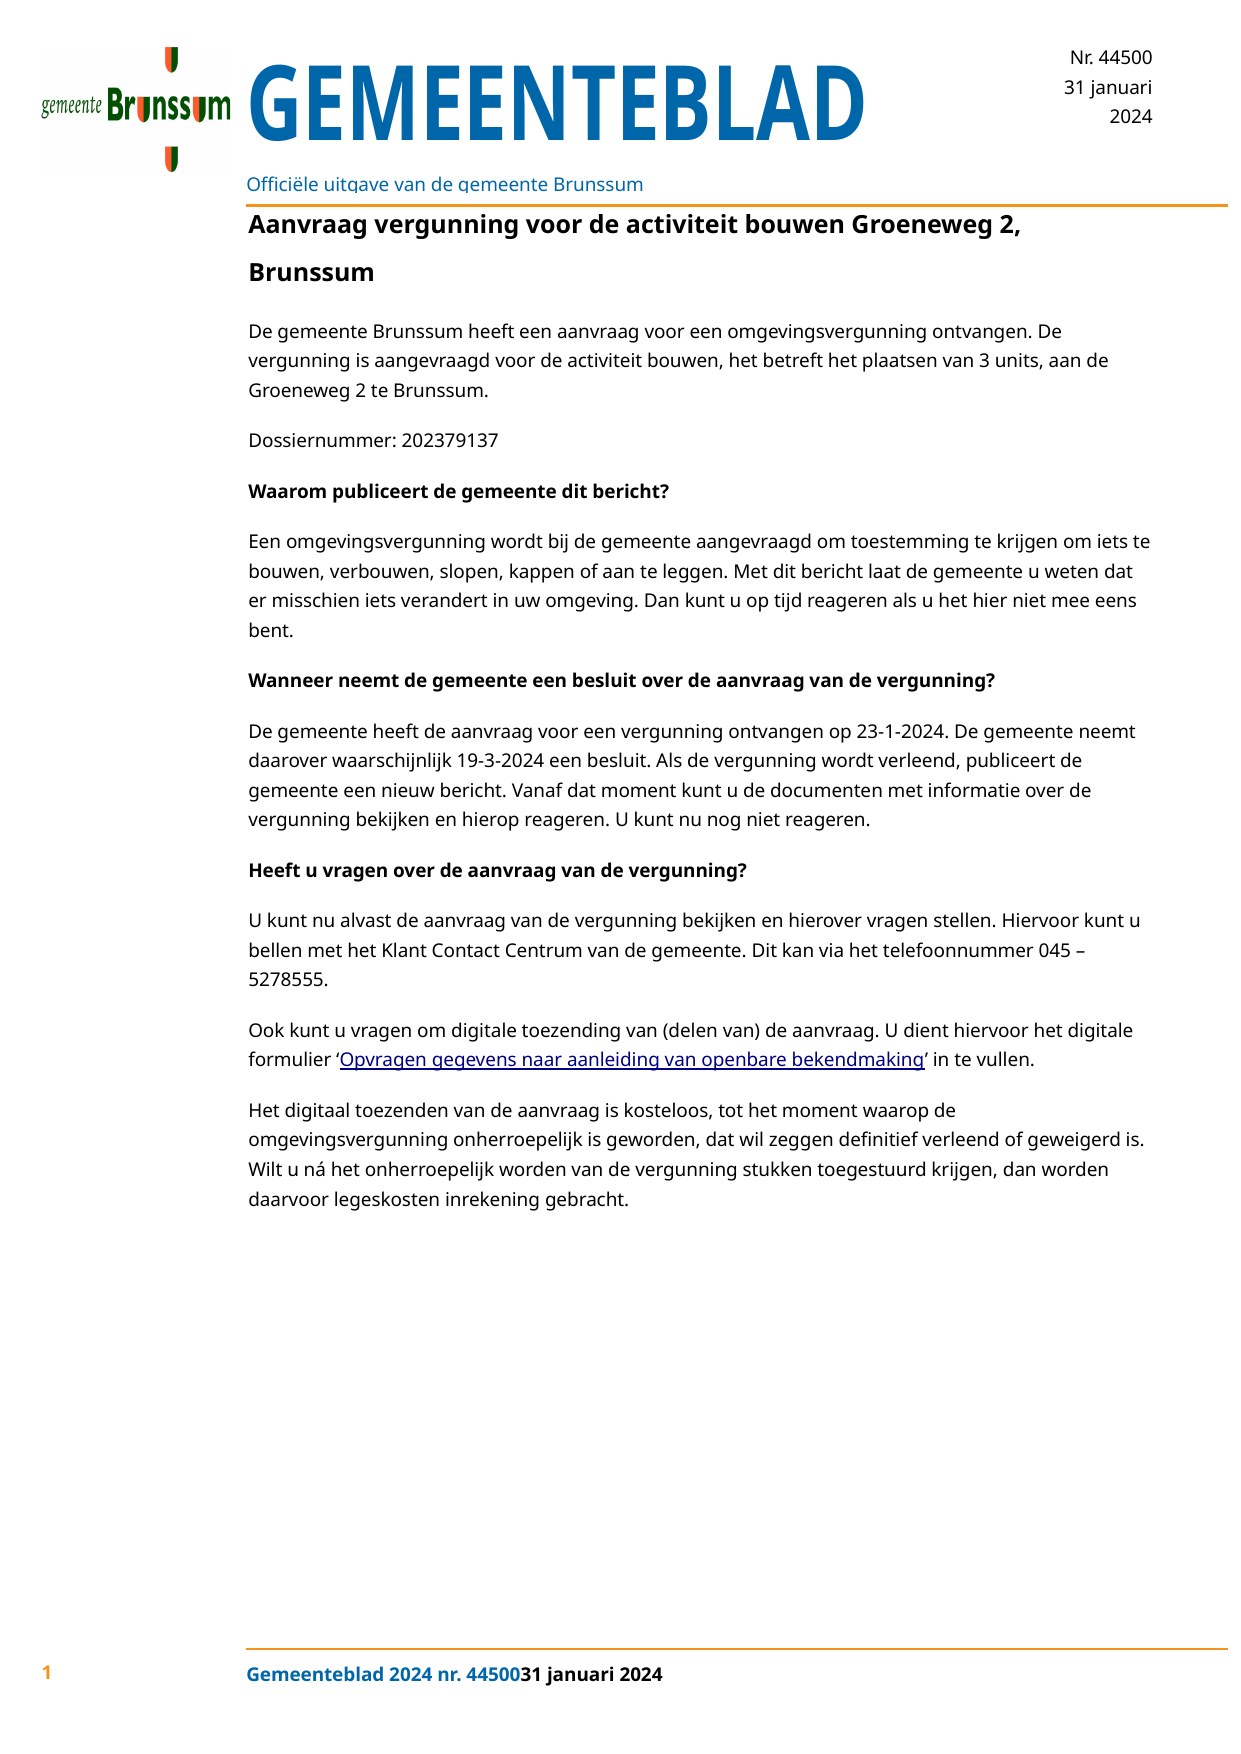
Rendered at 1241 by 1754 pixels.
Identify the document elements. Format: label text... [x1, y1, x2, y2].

text Het digitaal toezenden van de aanvraag is kosteloos, tot het moment waarop de omgevingsvergunning onherroepelijk is geworden, dat wil zeggen definitief verleend of geweigerd is. Wilt u ná het onherroepelijk worden van de vergunning stukken toegestuurd krijgen, dan worden daarvoor legeskosten inrekening gebracht. [248, 1097, 1152, 1212]
picture [41, 47, 231, 172]
text De gemeente Brunssum heeft een aanvraag voor een omgevingsvergunning ontvangen. De vergunning is aangevraagd voor de activiteit bouwen, het betreft het plaatsen van 3 units, aan de Groeneweg 2 te Brunssum. [248, 318, 1152, 403]
text Heeft u vragen over de aanvraag van de vergunning? [248, 857, 1152, 883]
text Ook kunt u vragen om digitale toezending van (delen van) de aanvraag. U dient hiervoor het digitale formulier ‘Opvragen gegevens naar aanleiding van openbare bekendmaking’ in te vullen. [248, 1017, 1152, 1072]
text Waarom publiceert de gemeente dit bericht? [248, 478, 1152, 504]
text U kunt nu alvast de aanvraag van de vergunning bekijken en hierover vragen stellen. Hiervoor kunt u bellen met het Klant Contact Centrum van de gemeente. Dit kan via het telefoonnummer 045 – 5278555. [248, 907, 1152, 992]
text De gemeente heeft de aanvraag voor een vergunning ontvangen op 23-1-2024. De gemeente neemt daarover waarschijnlijk 19-3-2024 een besluit. Als de vergunning wordt verleend, publiceert de gemeente een nieuw bericht. Vanaf dat moment kunt u de documenten met informatie over de vergunning bekijken en hierop reageren. U kunt nu nog niet reageren. [248, 718, 1152, 832]
text Aanvraag vergunning voor de activiteit bouwen Groeneweg 2, Brunssum [248, 207, 1152, 288]
text Dossiernummer: 202379137 [248, 427, 1152, 453]
text Een omgevingsvergunning wordt bij de gemeente aangevraagd om toestemming te krijgen om iets te bouwen, verbouwen, slopen, kappen of aan te leggen. Met dit bericht laat de gemeente u weten dat er misschien iets verandert in uw omgeving. Dan kunt u op tijd reageren als u het hier niet mee eens bent. [248, 528, 1152, 643]
text Wanneer neemt de gemeente een besluit over de aanvraag van de vergunning? [248, 667, 1152, 693]
